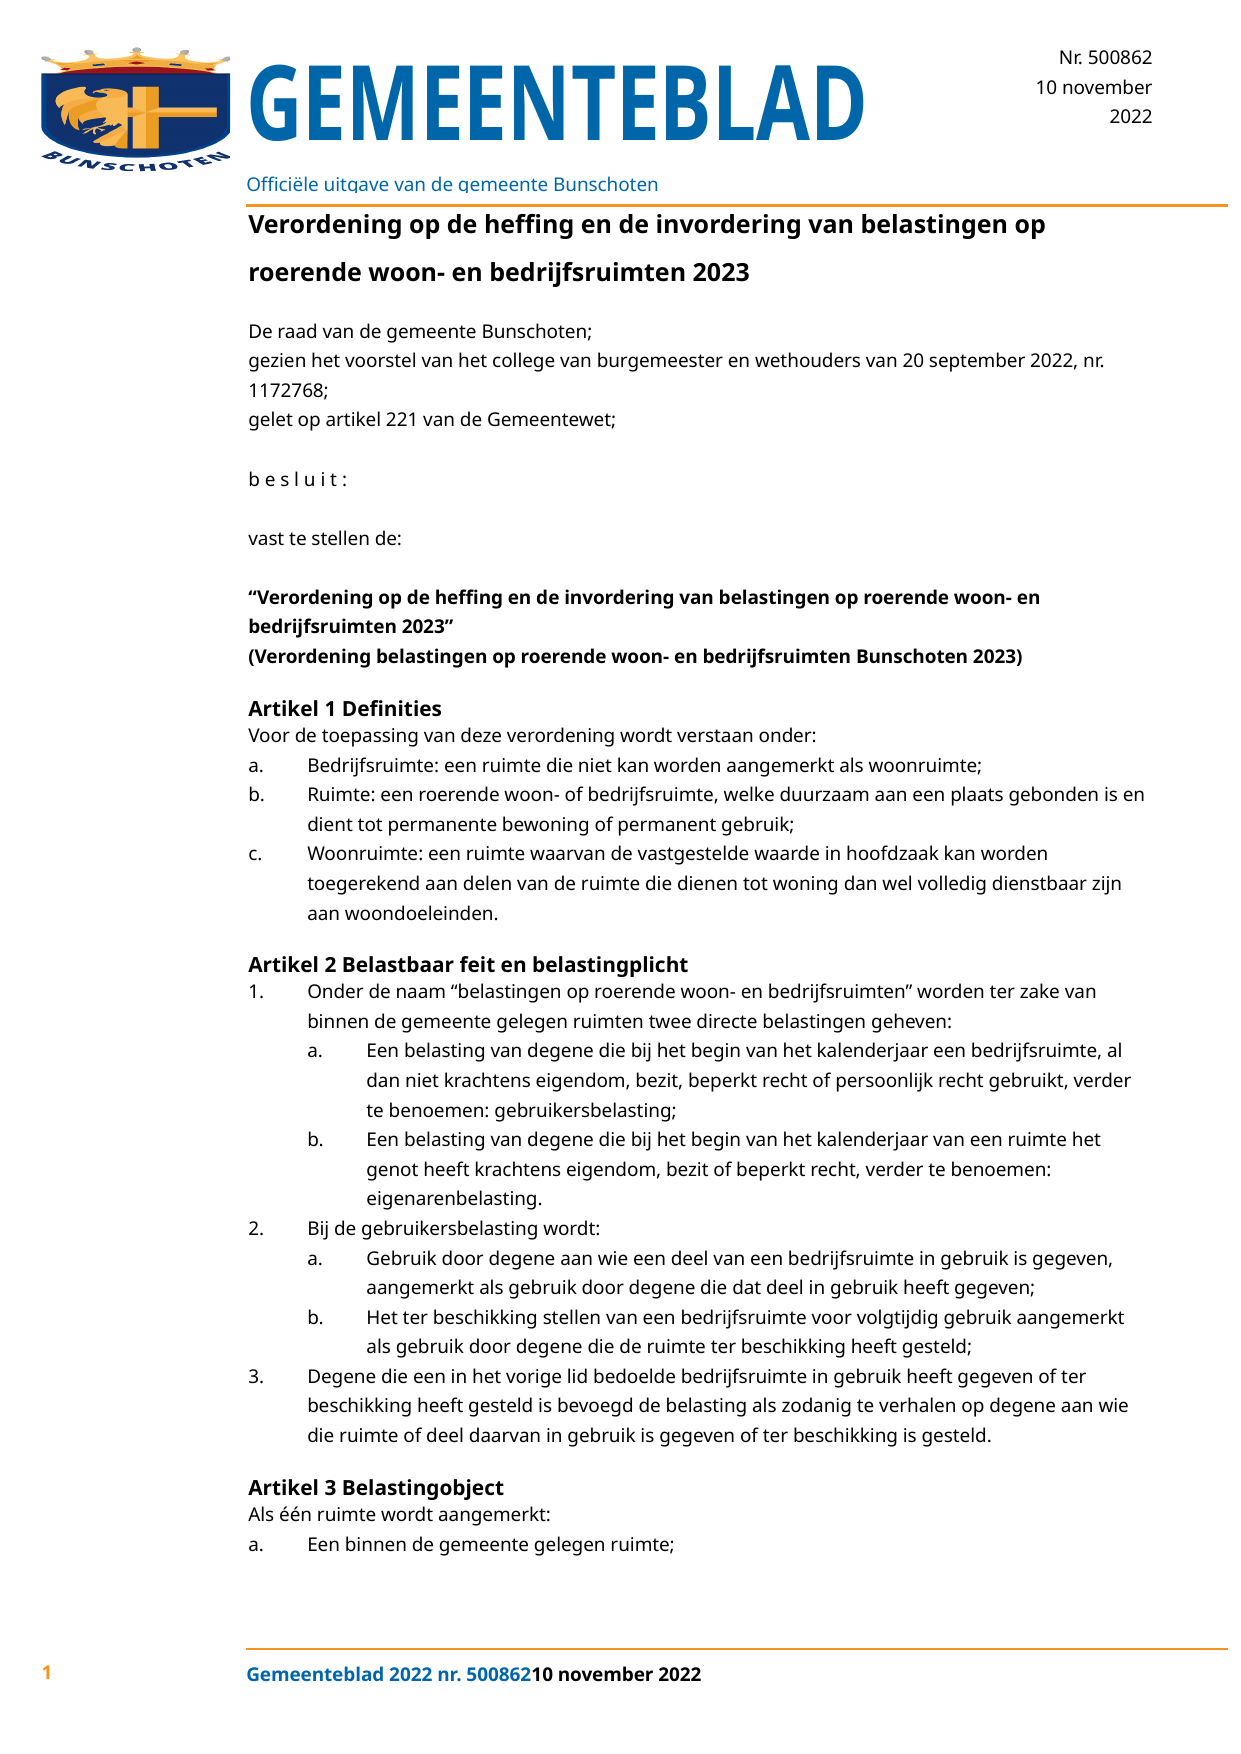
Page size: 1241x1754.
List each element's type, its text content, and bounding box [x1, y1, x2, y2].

text Voor de toepassing van deze verordening wordt verstaan onder: [248, 722, 1152, 748]
picture [41, 47, 231, 172]
text gelet op artikel 221 van de Gemeentewet; [248, 407, 1152, 432]
list Bij de gebruikersbelasting wordt: [248, 1215, 1152, 1241]
text Verordening op de heffing en de invordering van belastingen op roerende woon- en bedrijfsruimten 2023 [248, 207, 1152, 288]
text Als één ruimte wordt aangemerkt: [248, 1501, 1152, 1527]
list Degene die een in het vorige lid bedoelde bedrijfsruimte in gebruik heeft gegeven of ter beschikking heeft gesteld is bevoegd de belasting als zodanig te verhalen op degene aan wie die ruimte of deel daarvan in gebruik is gegeven of ter beschikking is gesteld. [248, 1363, 1152, 1448]
text “Verordening op de heffing en de invordering van belastingen op roerende woon- en bedrijfsruimten 2023” [248, 584, 1152, 639]
text (Verordening belastingen op roerende woon- en bedrijfsruimten Bunschoten 2023) [248, 643, 1152, 669]
list Een belasting van degene die bij het begin van het kalenderjaar een bedrijfsruimte, al dan niet krachtens eigendom, bezit, beperkt recht of persoonlijk recht gebruikt, verder te benoemen: gebruikersbelasting; [307, 1038, 1152, 1123]
text Artikel 1 Definities [248, 694, 1152, 722]
text b e s l u i t : [248, 466, 1152, 492]
list Bedrijfsruimte: een ruimte die niet kan worden aangemerkt als woonruimte; [248, 752, 1152, 777]
list Onder de naam “belastingen op roerende woon- en bedrijfsruimten” worden ter zake van binnen de gemeente gelegen ruimten twee directe belastingen geheven: [248, 978, 1152, 1034]
text vast te stellen de: [248, 525, 1152, 551]
list Een belasting van degene die bij het begin van het kalenderjaar van een ruimte het genot heeft krachtens eigendom, bezit of beperkt recht, verder te benoemen: eigenarenbelasting. [307, 1126, 1152, 1211]
text Artikel 3 Belastingobject [248, 1473, 1152, 1501]
list Ruimte: een roerende woon- of bedrijfsruimte, welke duurzaam aan een plaats gebonden is en dient tot permanente bewoning of permanent gebruik; [248, 781, 1152, 837]
text gezien het voorstel van het college van burgemeester en wethouders van 20 september 2022, nr. 1172768; [248, 347, 1152, 403]
text Artikel 2 Belastbaar feit en belastingplicht [248, 950, 1152, 978]
text De raad van de gemeente Bunschoten; [248, 318, 1152, 344]
list Een binnen de gemeente gelegen ruimte; [248, 1531, 1152, 1556]
list Woonruimte: een ruimte waarvan de vastgestelde waarde in hoofdzaak kan worden toegerekend aan delen van de ruimte die dienen tot woning dan wel volledig dienstbaar zijn aan woondoeleinden. [248, 841, 1152, 925]
list Gebruik door degene aan wie een deel van een bedrijfsruimte in gebruik is gegeven, aangemerkt als gebruik door degene die dat deel in gebruik heeft gegeven; [307, 1245, 1152, 1300]
list Het ter beschikking stellen van een bedrijfsruimte voor volgtijdig gebruik aangemerkt als gebruik door degene die de ruimte ter beschikking heeft gesteld; [307, 1304, 1152, 1359]
